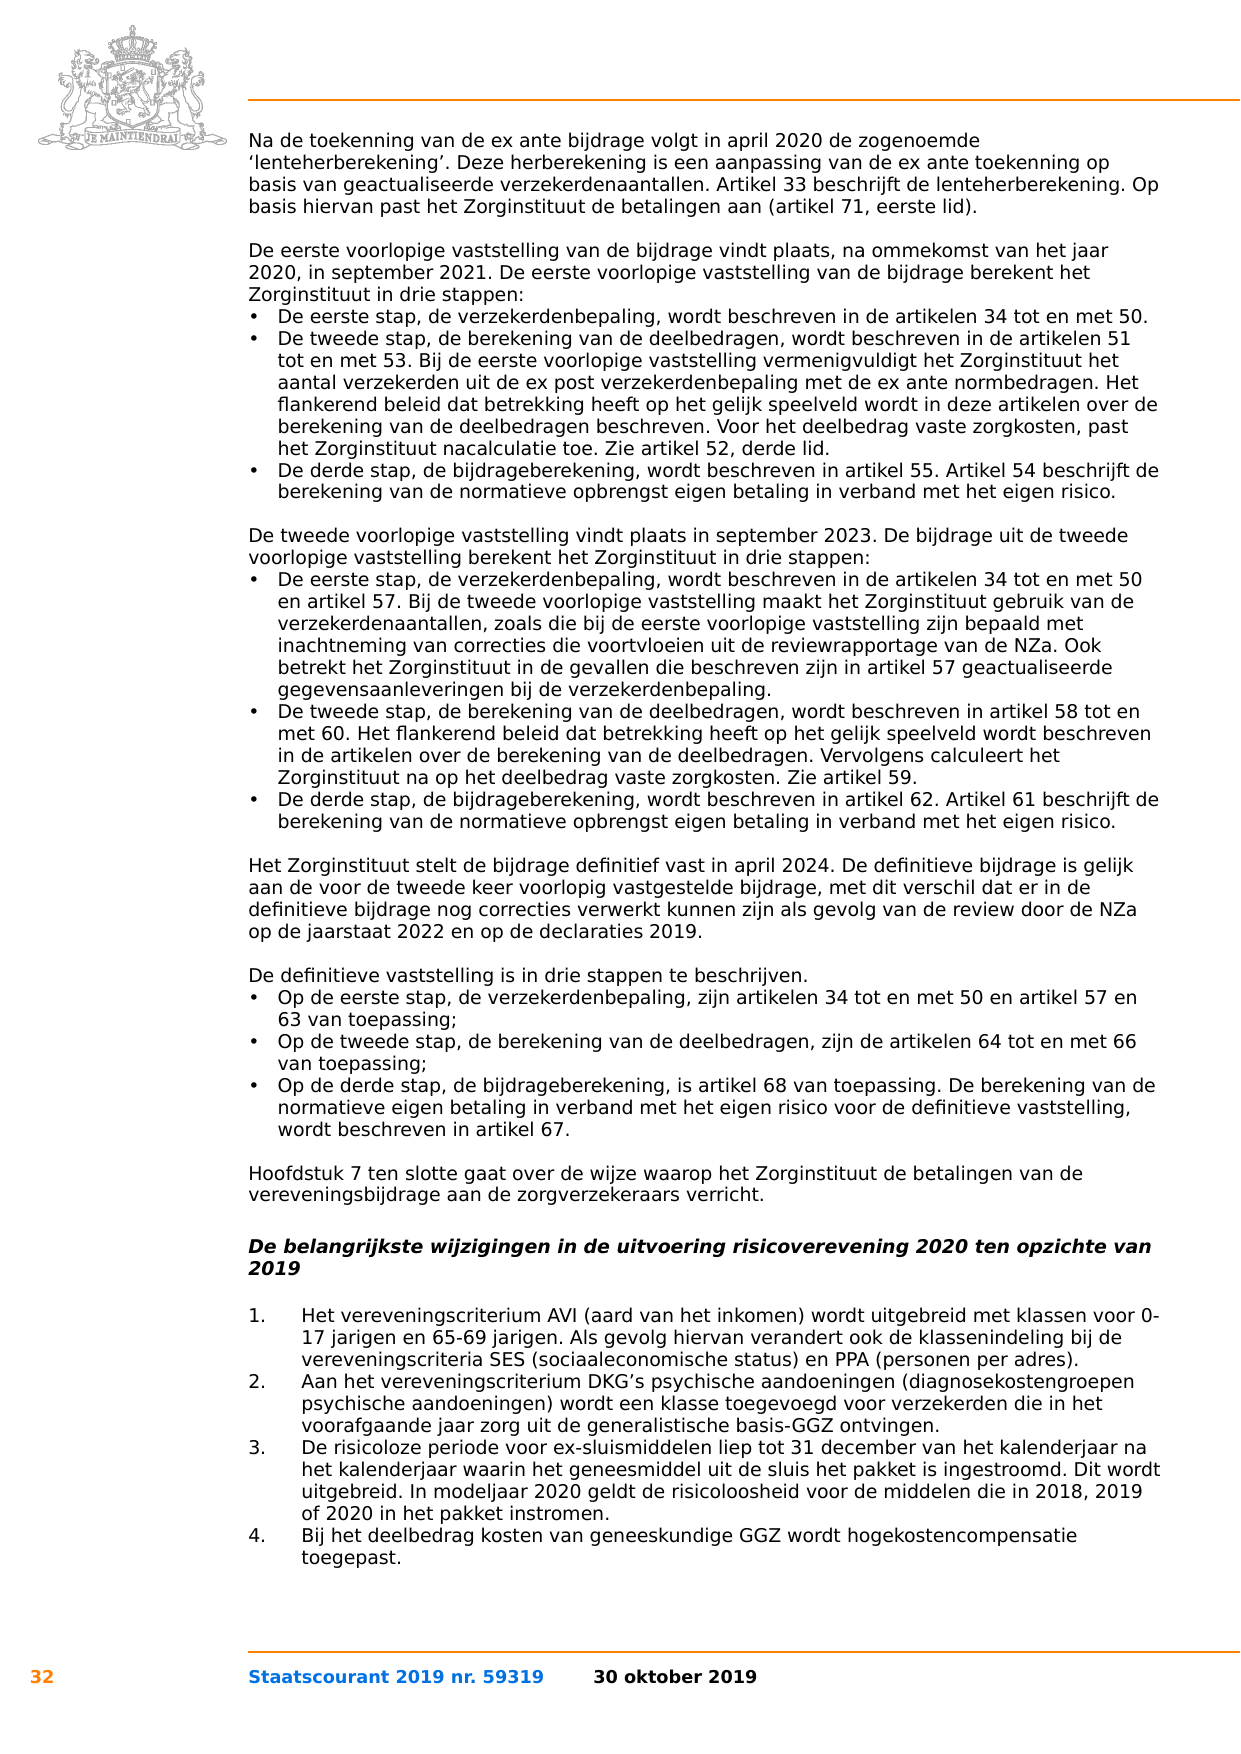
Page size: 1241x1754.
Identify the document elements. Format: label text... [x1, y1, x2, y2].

text • De tweede stap, de berekening van de deelbedragen, wordt beschreven in de artikelen 51 tot en met 53. Bij de eerste voorlopige vaststelling vermenigvuldigt het Zorginstituut het aantal verzekerden uit de ex post verzekerdenbepaling met de ex ante normbedragen. Het flankerend beleid dat betrekking heeft op het gelijk speelveld wordt in deze artikelen over de berekening van de deelbedragen beschreven. Voor het deelbedrag vaste zorgkosten, past het Zorginstituut nacalculatie toe. Zie artikel 52, derde lid. [248, 328, 1163, 459]
text • De tweede stap, de berekening van de deelbedragen, wordt beschreven in artikel 58 tot en met 60. Het flankerend beleid dat betrekking heeft op het gelijk speelveld wordt beschreven in de artikelen over de berekening van de deelbedragen. Vervolgens calculeert het Zorginstituut na op het deelbedrag vaste zorgkosten. Zie artikel 59. [248, 701, 1163, 789]
text Het Zorginstituut stelt de bijdrage definitief vast in april 2024. De definitieve bijdrage is gelijk aan de voor de tweede keer voorlopig vastgestelde bijdrage, met dit verschil dat er in de definitieve bijdrage nog correcties verwerkt kunnen zijn als gevolg van de review door de NZa op de jaarstaat 2022 en op de declaraties 2019. [248, 855, 1163, 943]
text De eerste voorlopige vaststelling van de bijdrage vindt plaats, na ommekomst van het jaar 2020, in september 2021. De eerste voorlopige vaststelling van de bijdrage berekent het Zorginstituut in drie stappen: [248, 240, 1163, 306]
text • Op de derde stap, de bijdrageberekening, is artikel 68 van toepassing. De berekening van de normatieve eigen betaling in verband met het eigen risico voor de definitieve vaststelling, wordt beschreven in artikel 67. [248, 1074, 1163, 1141]
text 3. De risicoloze periode voor ex-sluismiddelen liep tot 31 december van het kalenderjaar na het kalenderjaar waarin het geneesmiddel uit de sluis het pakket is ingestroomd. Dit wordt uitgebreid. In modeljaar 2020 geldt de risicoloosheid voor de middelen die in 2018, 2019 of 2020 in het pakket instromen. [248, 1437, 1163, 1525]
text Hoofdstuk 7 ten slotte gaat over de wijze waarop het Zorginstituut de betalingen van de vereveningsbijdrage aan de zorgverzekeraars verricht. [248, 1162, 1163, 1206]
text • De eerste stap, de verzekerdenbepaling, wordt beschreven in de artikelen 34 tot en met 50. [248, 306, 1163, 328]
text • Op de tweede stap, de berekening van de deelbedragen, zijn de artikelen 64 tot en met 66 van toepassing; [248, 1031, 1163, 1074]
text • De derde stap, de bijdrageberekening, wordt beschreven in artikel 55. Artikel 54 beschrijft de berekening van de normatieve opbrengst eigen betaling in verband met het eigen risico. [248, 459, 1163, 503]
text Na de toekenning van de ex ante bijdrage volgt in april 2020 de zogenoemde ‘lenteherberekening’. Deze herberekening is een aanpassing van de ex ante toekenning op basis van geactualiseerde verzekerdenaantallen. Artikel 33 beschrijft de lenteherberekening. Op basis hiervan past het Zorginstituut de betalingen aan (artikel 71, eerste lid). [248, 130, 1163, 218]
text 1. Het vereveningscriterium AVI (aard van het inkomen) wordt uitgebreid met klassen voor 0-17 jarigen en 65-69 jarigen. Als gevolg hiervan verandert ook de klassenindeling bij de vereveningscriteria SES (sociaaleconomische status) en PPA (personen per adres). [248, 1305, 1163, 1371]
picture [38, 25, 227, 150]
text 4. Bij het deelbedrag kosten van geneeskundige GGZ wordt hogekostencompensatie toegepast. [248, 1525, 1163, 1569]
subtitle De belangrijkste wijzigingen in de uitvoering risicoverevening 2020 ten opzichte van 2019 [248, 1236, 1163, 1280]
text • Op de eerste stap, de verzekerdenbepaling, zijn artikelen 34 tot en met 50 en artikel 57 en 63 van toepassing; [248, 987, 1163, 1031]
text • De derde stap, de bijdrageberekening, wordt beschreven in artikel 62. Artikel 61 beschrijft de berekening van de normatieve opbrengst eigen betaling in verband met het eigen risico. [248, 789, 1163, 833]
text De definitieve vaststelling is in drie stappen te beschrijven. [248, 965, 1163, 987]
text De tweede voorlopige vaststelling vindt plaats in september 2023. De bijdrage uit de tweede voorlopige vaststelling berekent het Zorginstituut in drie stappen: [248, 525, 1163, 569]
text 2. Aan het vereveningscriterium DKG’s psychische aandoeningen (diagnosekostengroepen psychische aandoeningen) wordt een klasse toegevoegd voor verzekerden die in het voorafgaande jaar zorg uit de generalistische basis-GGZ ontvingen. [248, 1371, 1163, 1437]
text • De eerste stap, de verzekerdenbepaling, wordt beschreven in de artikelen 34 tot en met 50 en artikel 57. Bij de tweede voorlopige vaststelling maakt het Zorginstituut gebruik van de verzekerdenaantallen, zoals die bij de eerste voorlopige vaststelling zijn bepaald met inachtneming van correcties die voortvloeien uit de reviewrapportage van de NZa. Ook betrekt het Zorginstituut in de gevallen die beschreven zijn in artikel 57 geactualiseerde gegevensaanleveringen bij de verzekerdenbepaling. [248, 569, 1163, 701]
